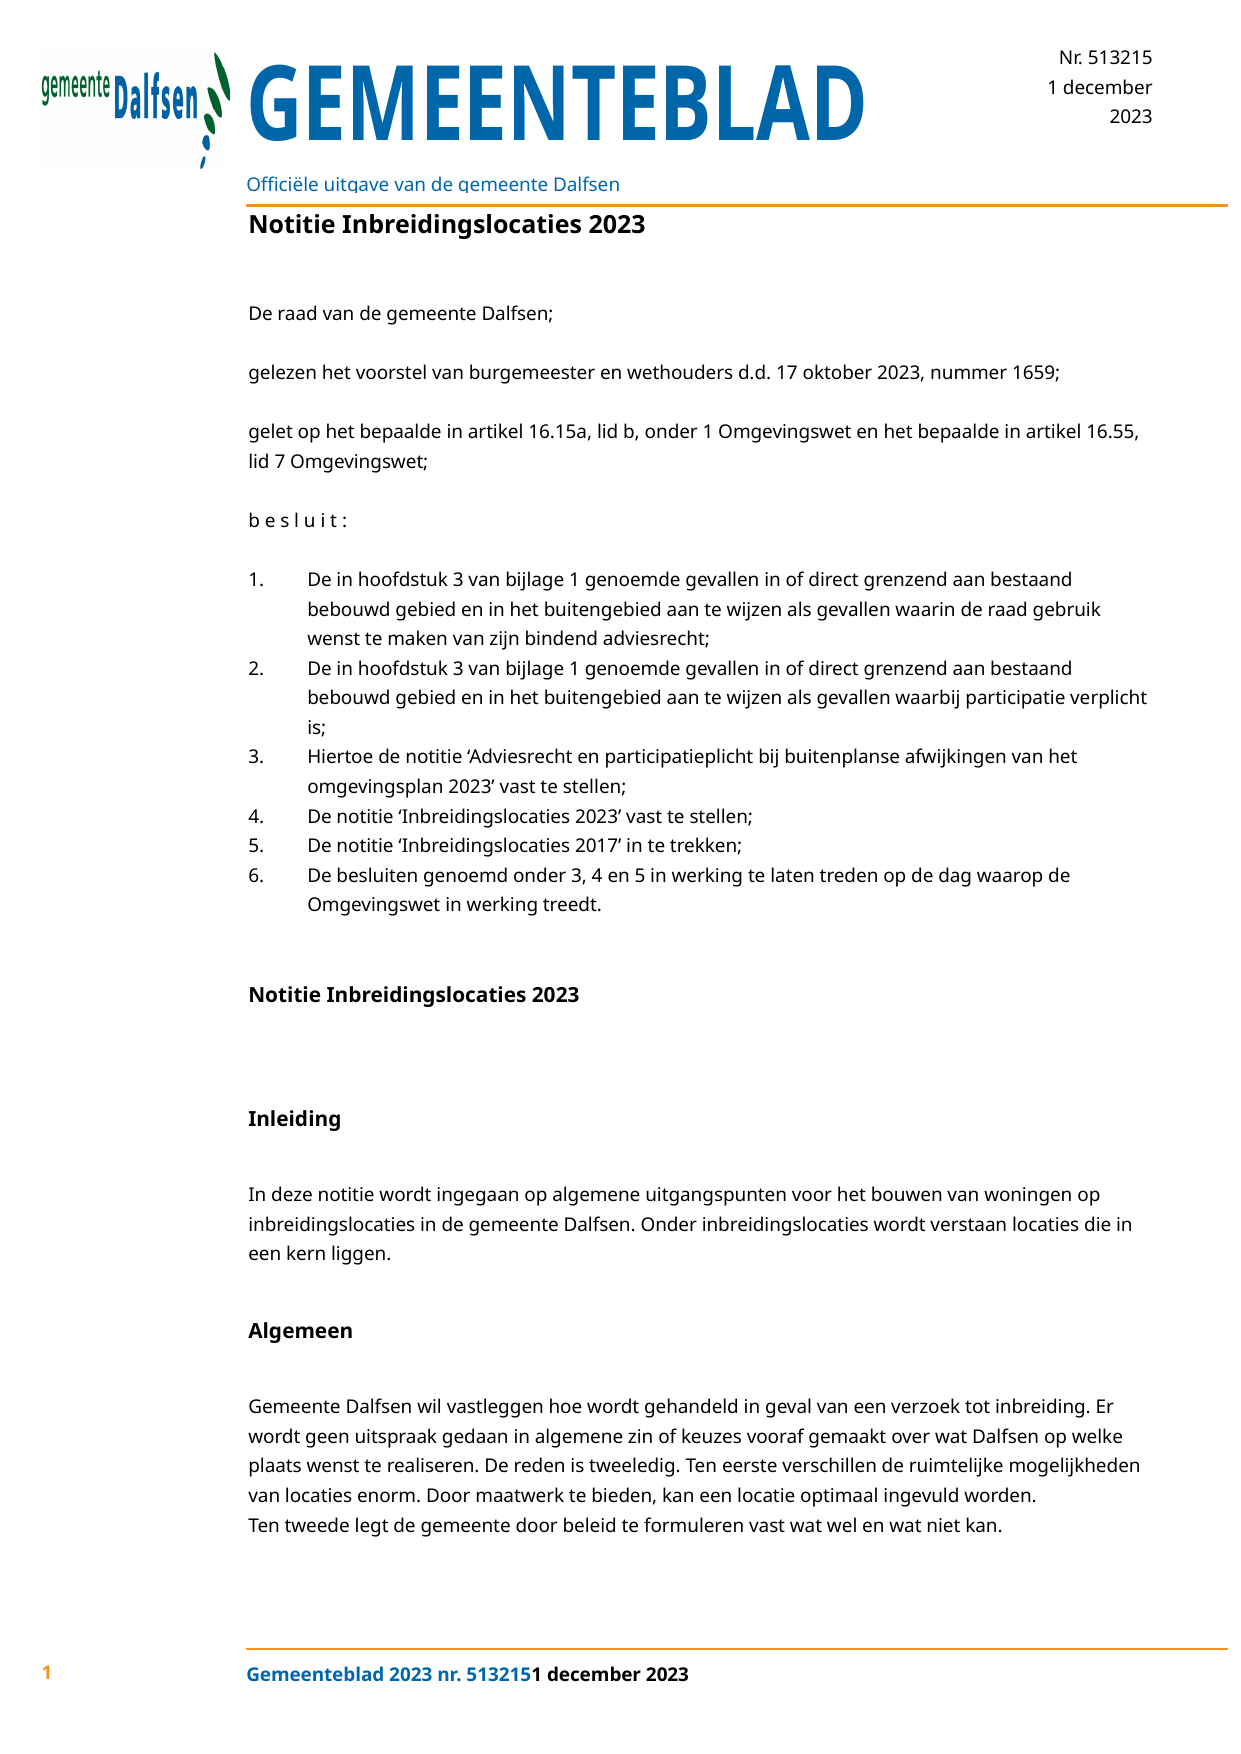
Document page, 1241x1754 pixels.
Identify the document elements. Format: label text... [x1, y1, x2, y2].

list Hiertoe de notitie ‘Adviesrecht en participatieplicht bij buitenplanse afwijkingen van het omgevingsplan 2023’ vast te stellen; [248, 744, 1152, 799]
list De in hoofdstuk 3 van bijlage 1 genoemde gevallen in of direct grenzend aan bestaand bebouwd gebied en in het buitengebied aan te wijzen als gevallen waarin de raad gebruik wenst te maken van zijn bindend adviesrecht; [248, 566, 1152, 651]
list De in hoofdstuk 3 van bijlage 1 genoemde gevallen in of direct grenzend aan bestaand bebouwd gebied en in het buitengebied aan te wijzen als gevallen waarbij participatie verplicht is; [248, 655, 1152, 740]
picture [41, 47, 231, 172]
text Notitie Inbreidingslocaties 2023 [248, 980, 1152, 1009]
text In deze notitie wordt ingegaan op algemene uitgangspunten voor het bouwen van woningen op inbreidingslocaties in de gemeente Dalfsen. Onder inbreidingslocaties wordt verstaan locaties die in een kern liggen. [248, 1181, 1152, 1266]
text gelet op het bepaalde in artikel 16.15a, lid b, onder 1 Omgevingswet en het bepaalde in artikel 16.55, lid 7 Omgevingswet; [248, 418, 1152, 473]
list De notitie ‘Inbreidingslocaties 2023’ vast te stellen; [248, 803, 1152, 828]
text gelezen het voorstel van burgemeester en wethouders d.d. 17 oktober 2023, nummer 1659; [248, 359, 1152, 385]
text De raad van de gemeente Dalfsen; [248, 300, 1152, 326]
text Gemeente Dalfsen wil vastleggen hoe wordt gehandeld in geval van een verzoek tot inbreiding. Er wordt geen uitspraak gedaan in algemene zin of keuzes vooraf gemaakt over wat Dalfsen op welke plaats wenst te realiseren. De reden is tweeledig. Ten eerste verschillen de ruimtelijke mogelijkheden van locaties enorm. Door maatwerk te bieden, kan een locatie optimaal ingevuld worden. [248, 1393, 1152, 1508]
text b e s l u i t : [248, 507, 1152, 533]
list De besluiten genoemd onder 3, 4 en 5 in werking te laten treden op de dag waarop de Omgevingswet in werking treedt. [248, 862, 1152, 917]
text Notitie Inbreidingslocaties 2023 [248, 207, 1152, 241]
text Algemeen [248, 1316, 1152, 1344]
text Ten tweede legt de gemeente door beleid te formuleren vast wat wel en wat niet kan. [248, 1512, 1152, 1537]
list De notitie ‘Inbreidingslocaties 2017’ in te trekken; [248, 832, 1152, 858]
text Inleiding [248, 1104, 1152, 1132]
